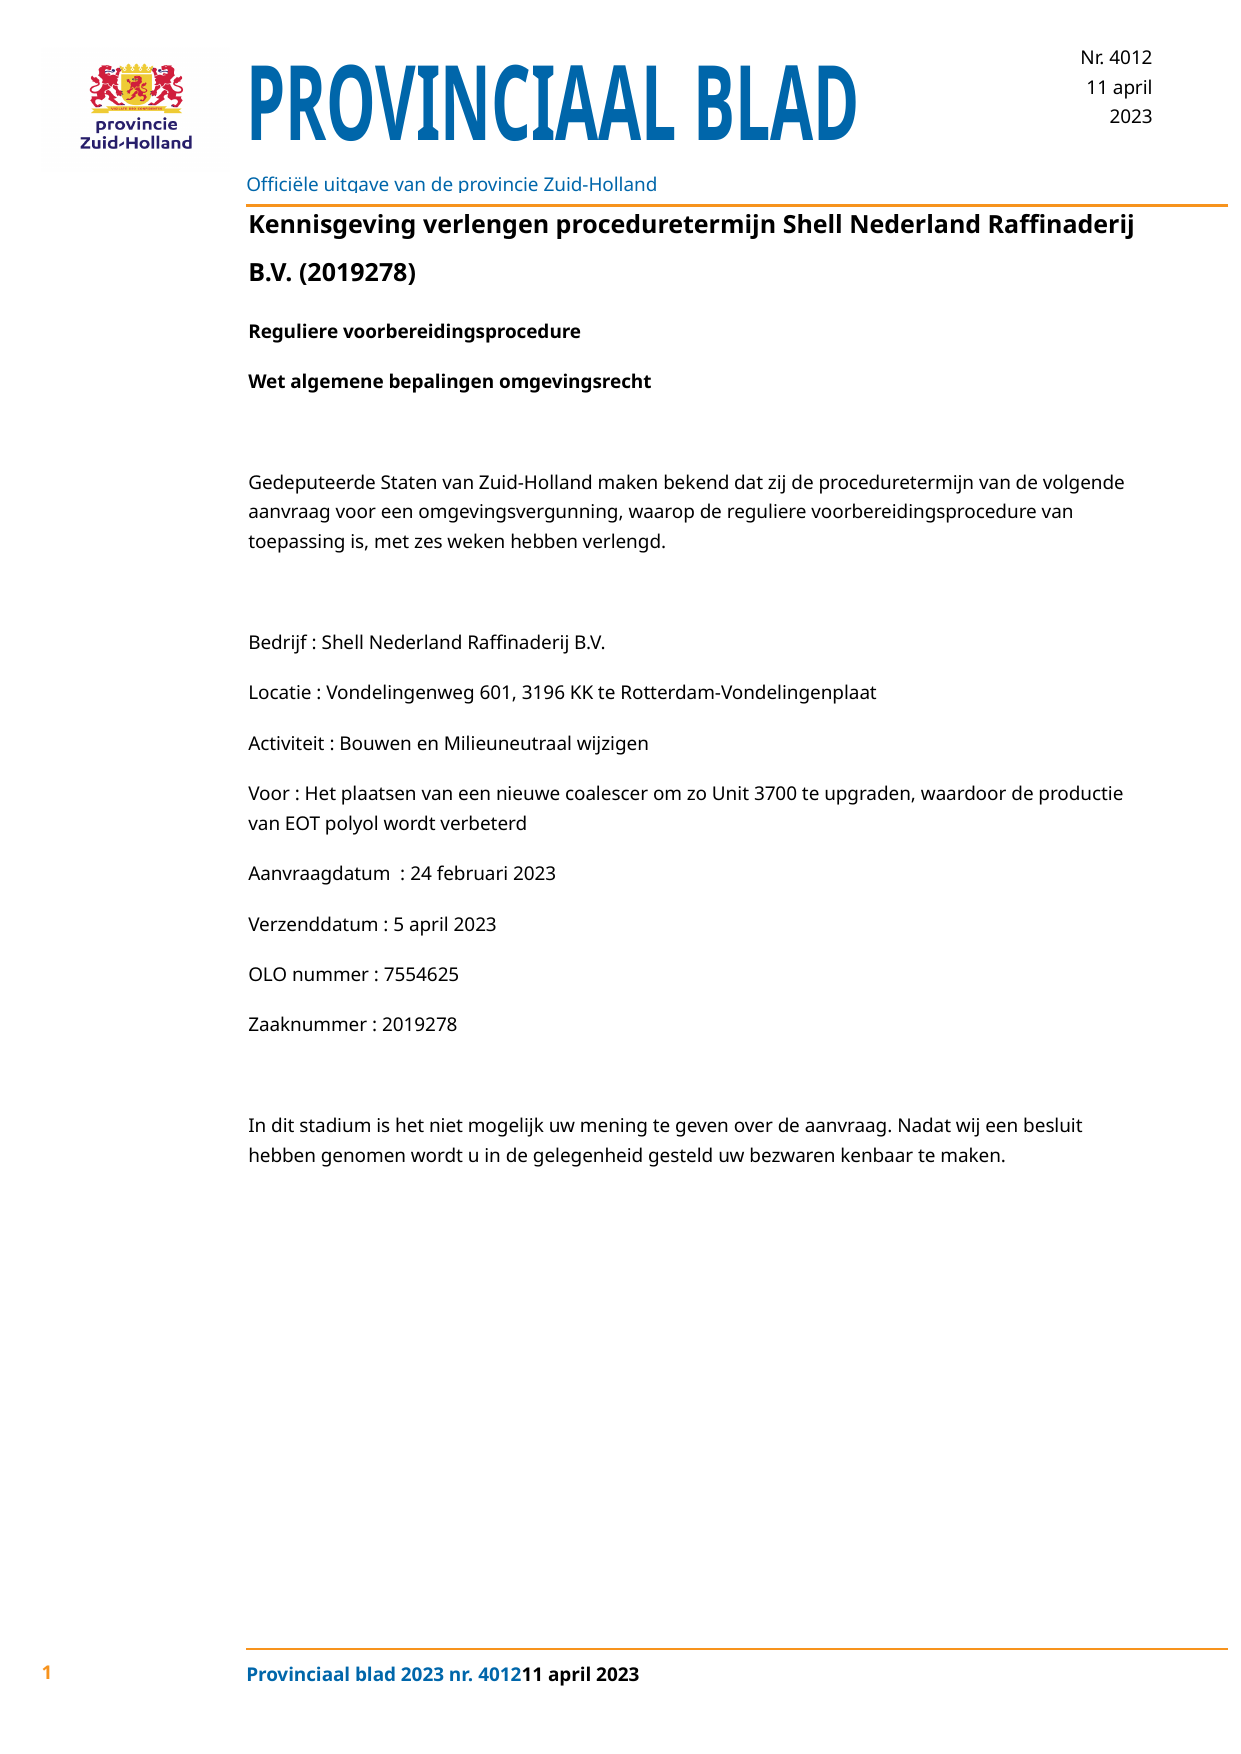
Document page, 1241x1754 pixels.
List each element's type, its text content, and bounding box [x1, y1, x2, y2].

picture [41, 47, 231, 172]
text Voor : Het plaatsen van een nieuwe coalescer om zo Unit 3700 te upgraden, waardoor de productie van EOT polyol wordt verbeterd [248, 780, 1152, 836]
text Aanvraagdatum : 24 februari 2023 [248, 860, 1152, 886]
text Zaaknummer : 2019278 [248, 1012, 1152, 1037]
text Wet algemene bepalingen omgevingsrecht [248, 368, 1152, 394]
text Verzenddatum : 5 april 2023 [248, 911, 1152, 937]
text Reguliere voorbereidingsprocedure [248, 318, 1152, 344]
text Bedrijf : Shell Nederland Raffinaderij B.V. [248, 629, 1152, 655]
text In dit stadium is het niet mogelijk uw mening te geven over de aanvraag. Nadat wij een besluit hebben genomen wordt u in de gelegenheid gesteld uw bezwaren kenbaar te maken. [248, 1112, 1152, 1168]
text Kennisgeving verlengen proceduretermijn Shell Nederland Raffinaderij B.V. (2019278) [248, 207, 1152, 288]
text OLO nummer : 7554625 [248, 961, 1152, 987]
text Gedeputeerde Staten van Zuid-Holland maken bekend dat zij de proceduretermijn van de volgende aanvraag voor een omgevingsvergunning, waarop de reguliere voorbereidingsprocedure van toepassing is, met zes weken hebben verlengd. [248, 469, 1152, 554]
text Activiteit : Bouwen en Milieuneutraal wijzigen [248, 730, 1152, 756]
text Locatie : Vondelingenweg 601, 3196 KK te Rotterdam-Vondelingenplaat [248, 679, 1152, 705]
